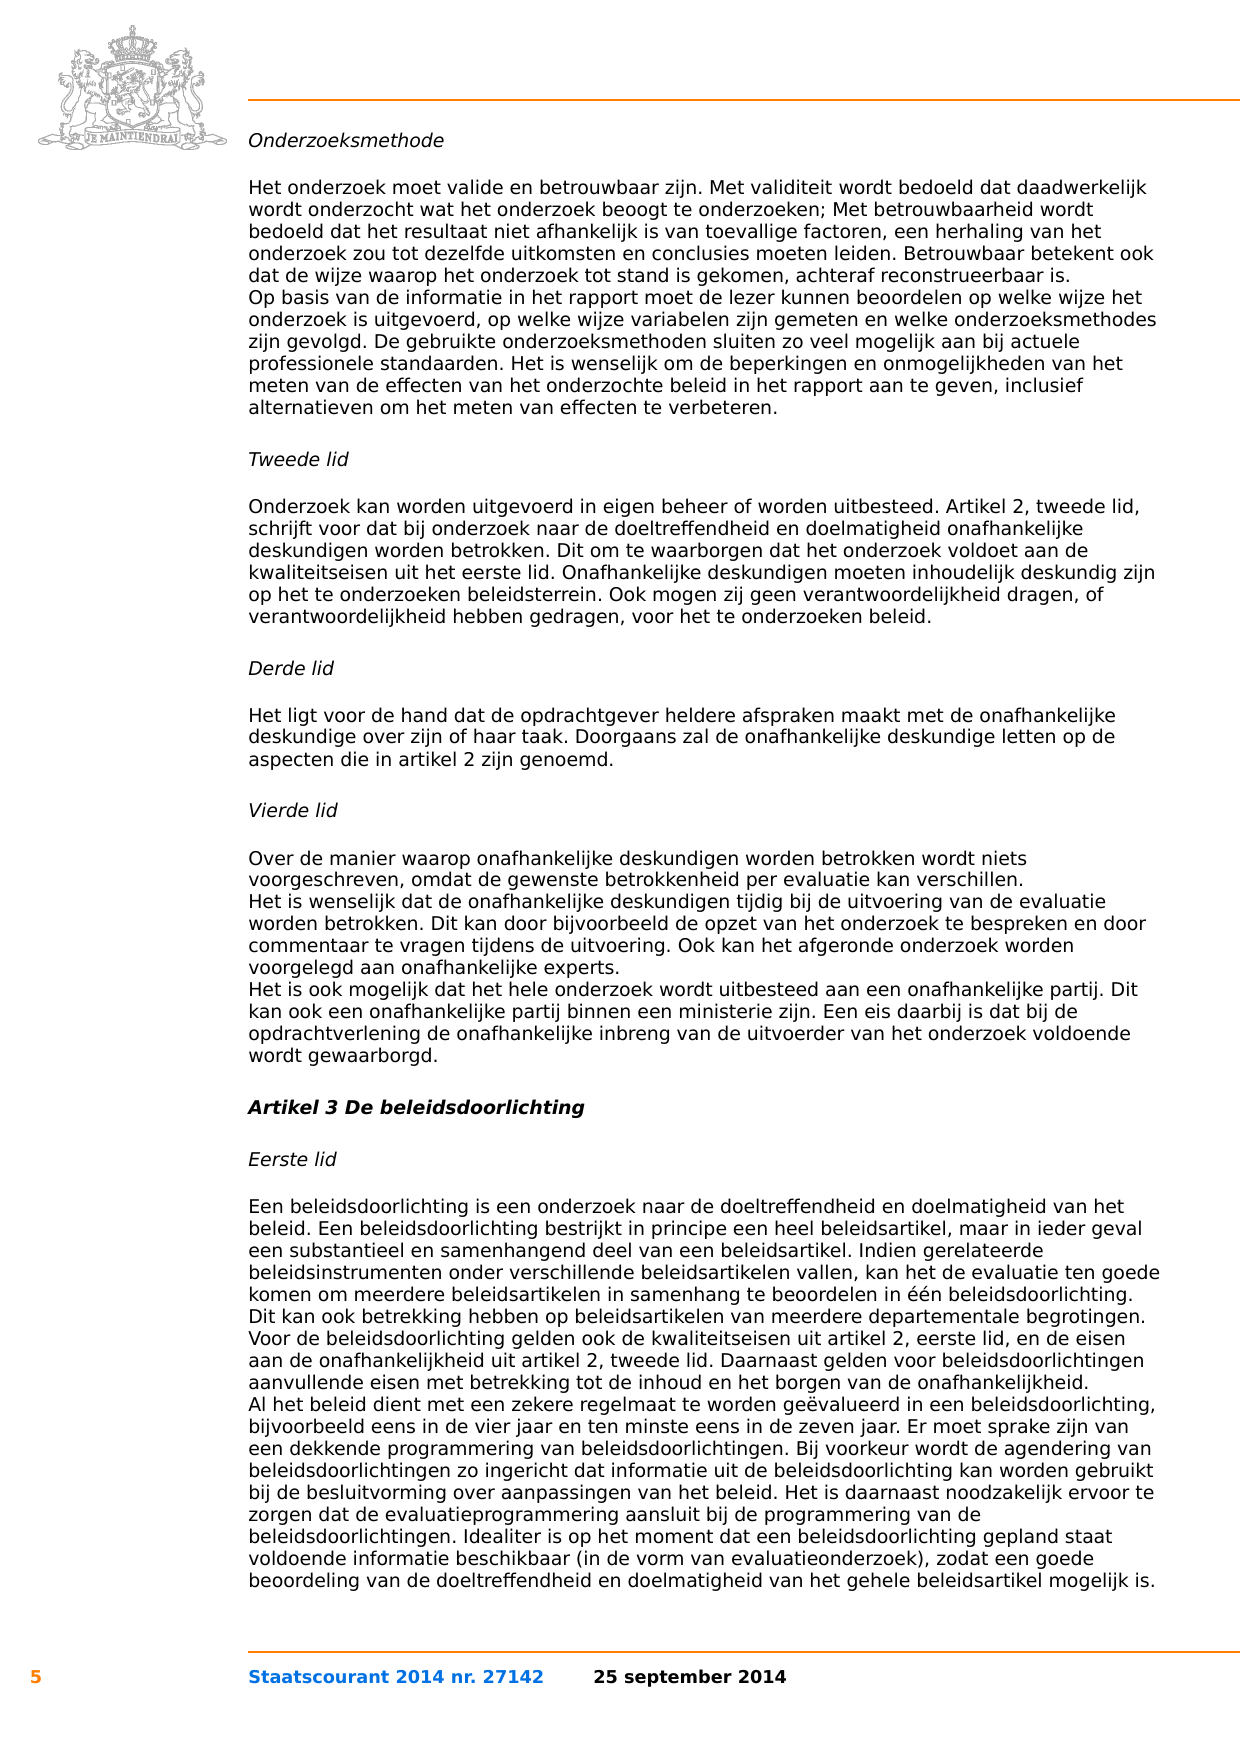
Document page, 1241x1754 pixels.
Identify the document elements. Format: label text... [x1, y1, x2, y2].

text Een beleidsdoorlichting is een onderzoek naar de doeltreffendheid en doelmatigheid van het beleid. Een beleidsdoorlichting bestrijkt in principe een heel beleidsartikel, maar in ieder geval een substantieel en samenhangend deel van een beleidsartikel. Indien gerelateerde beleidsinstrumenten onder verschillende beleidsartikelen vallen, kan het de evaluatie ten goede komen om meerdere beleidsartikelen in samenhang te beoordelen in één beleidsdoorlichting. Dit kan ook betrekking hebben op beleidsartikelen van meerdere departementale begrotingen. Voor de beleidsdoorlichting gelden ook de kwaliteitseisen uit artikel 2, eerste lid, en de eisen aan de onafhankelijkheid uit artikel 2, tweede lid. Daarnaast gelden voor beleidsdoorlichtingen aanvullende eisen met betrekking tot de inhoud en het borgen van de onafhankelijkheid. [248, 1196, 1163, 1394]
subtitle Eerste lid [248, 1149, 1163, 1171]
text Onderzoek kan worden uitgevoerd in eigen beheer of worden uitbesteed. Artikel 2, tweede lid, schrijft voor dat bij onderzoek naar de doeltreffendheid en doelmatigheid onafhankelijke deskundigen worden betrokken. Dit om te waarborgen dat het onderzoek voldoet aan de kwaliteitseisen uit het eerste lid. Onafhankelijke deskundigen moeten inhoudelijk deskundig zijn op het te onderzoeken beleidsterrein. Ook mogen zij geen verantwoordelijkheid dragen, of verantwoordelijkheid hebben gedragen, voor het te onderzoeken beleid. [248, 496, 1163, 627]
text Al het beleid dient met een zekere regelmaat te worden geëvalueerd in een beleidsdoorlichting, bijvoorbeeld eens in de vier jaar en ten minste eens in de zeven jaar. Er moet sprake zijn van een dekkende programmering van beleidsdoorlichtingen. Bij voorkeur wordt de agendering van beleidsdoorlichtingen zo ingericht dat informatie uit de beleidsdoorlichting kan worden gebruikt bij de besluitvorming over aanpassingen van het beleid. Het is daarnaast noodzakelijk ervoor te zorgen dat de evaluatieprogrammering aansluit bij de programmering van de beleidsdoorlichtingen. Idealiter is op het moment dat een beleidsdoorlichting gepland staat voldoende informatie beschikbaar (in de vorm van evaluatieonderzoek), zodat een goede beoordeling van de doeltreffendheid en doelmatigheid van het gehele beleidsartikel mogelijk is. [248, 1394, 1163, 1592]
text Het is wenselijk dat de onafhankelijke deskundigen tijdig bij de uitvoering van de evaluatie worden betrokken. Dit kan door bijvoorbeeld de opzet van het onderzoek te bespreken en door commentaar te vragen tijdens de uitvoering. Ook kan het afgeronde onderzoek worden voorgelegd aan onafhankelijke experts. [248, 891, 1163, 979]
picture [38, 25, 227, 150]
text Het ligt voor de hand dat de opdrachtgever heldere afspraken maakt met de onafhankelijke deskundige over zijn of haar taak. Doorgaans zal de onafhankelijke deskundige letten op de aspecten die in artikel 2 zijn genoemd. [248, 704, 1163, 770]
subtitle Derde lid [248, 657, 1163, 679]
subtitle Tweede lid [248, 449, 1163, 471]
text Op basis van de informatie in het rapport moet de lezer kunnen beoordelen op welke wijze het onderzoek is uitgevoerd, op welke wijze variabelen zijn gemeten en welke onderzoeksmethodes zijn gevolgd. De gebruikte onderzoeksmethoden sluiten zo veel mogelijk aan bij actuele professionele standaarden. Het is wenselijk om de beperkingen en onmogelijkheden van het meten van de effecten van het onderzochte beleid in het rapport aan te geven, inclusief alternatieven om het meten van effecten te verbeteren. [248, 287, 1163, 419]
text Over de manier waarop onafhankelijke deskundigen worden betrokken wordt niets voorgeschreven, omdat de gewenste betrokkenheid per evaluatie kan verschillen. [248, 847, 1163, 891]
subtitle Vierde lid [248, 800, 1163, 822]
text Het onderzoek moet valide en betrouwbaar zijn. Met validiteit wordt bedoeld dat daadwerkelijk wordt onderzocht wat het onderzoek beoogt te onderzoeken; Met betrouwbaarheid wordt bedoeld dat het resultaat niet afhankelijk is van toevallige factoren, een herhaling van het onderzoek zou tot dezelfde uitkomsten en conclusies moeten leiden. Betrouwbaar betekent ook dat de wijze waarop het onderzoek tot stand is gekomen, achteraf reconstrueerbaar is. [248, 177, 1163, 287]
subtitle Onderzoeksmethode [248, 130, 1163, 152]
text Het is ook mogelijk dat het hele onderzoek wordt uitbesteed aan een onafhankelijke partij. Dit kan ook een onafhankelijke partij binnen een ministerie zijn. Een eis daarbij is dat bij de opdrachtverlening de onafhankelijke inbreng van de uitvoerder van het onderzoek voldoende wordt gewaarborgd. [248, 979, 1163, 1067]
subtitle Artikel 3 De beleidsdoorlichting [248, 1097, 1163, 1119]
